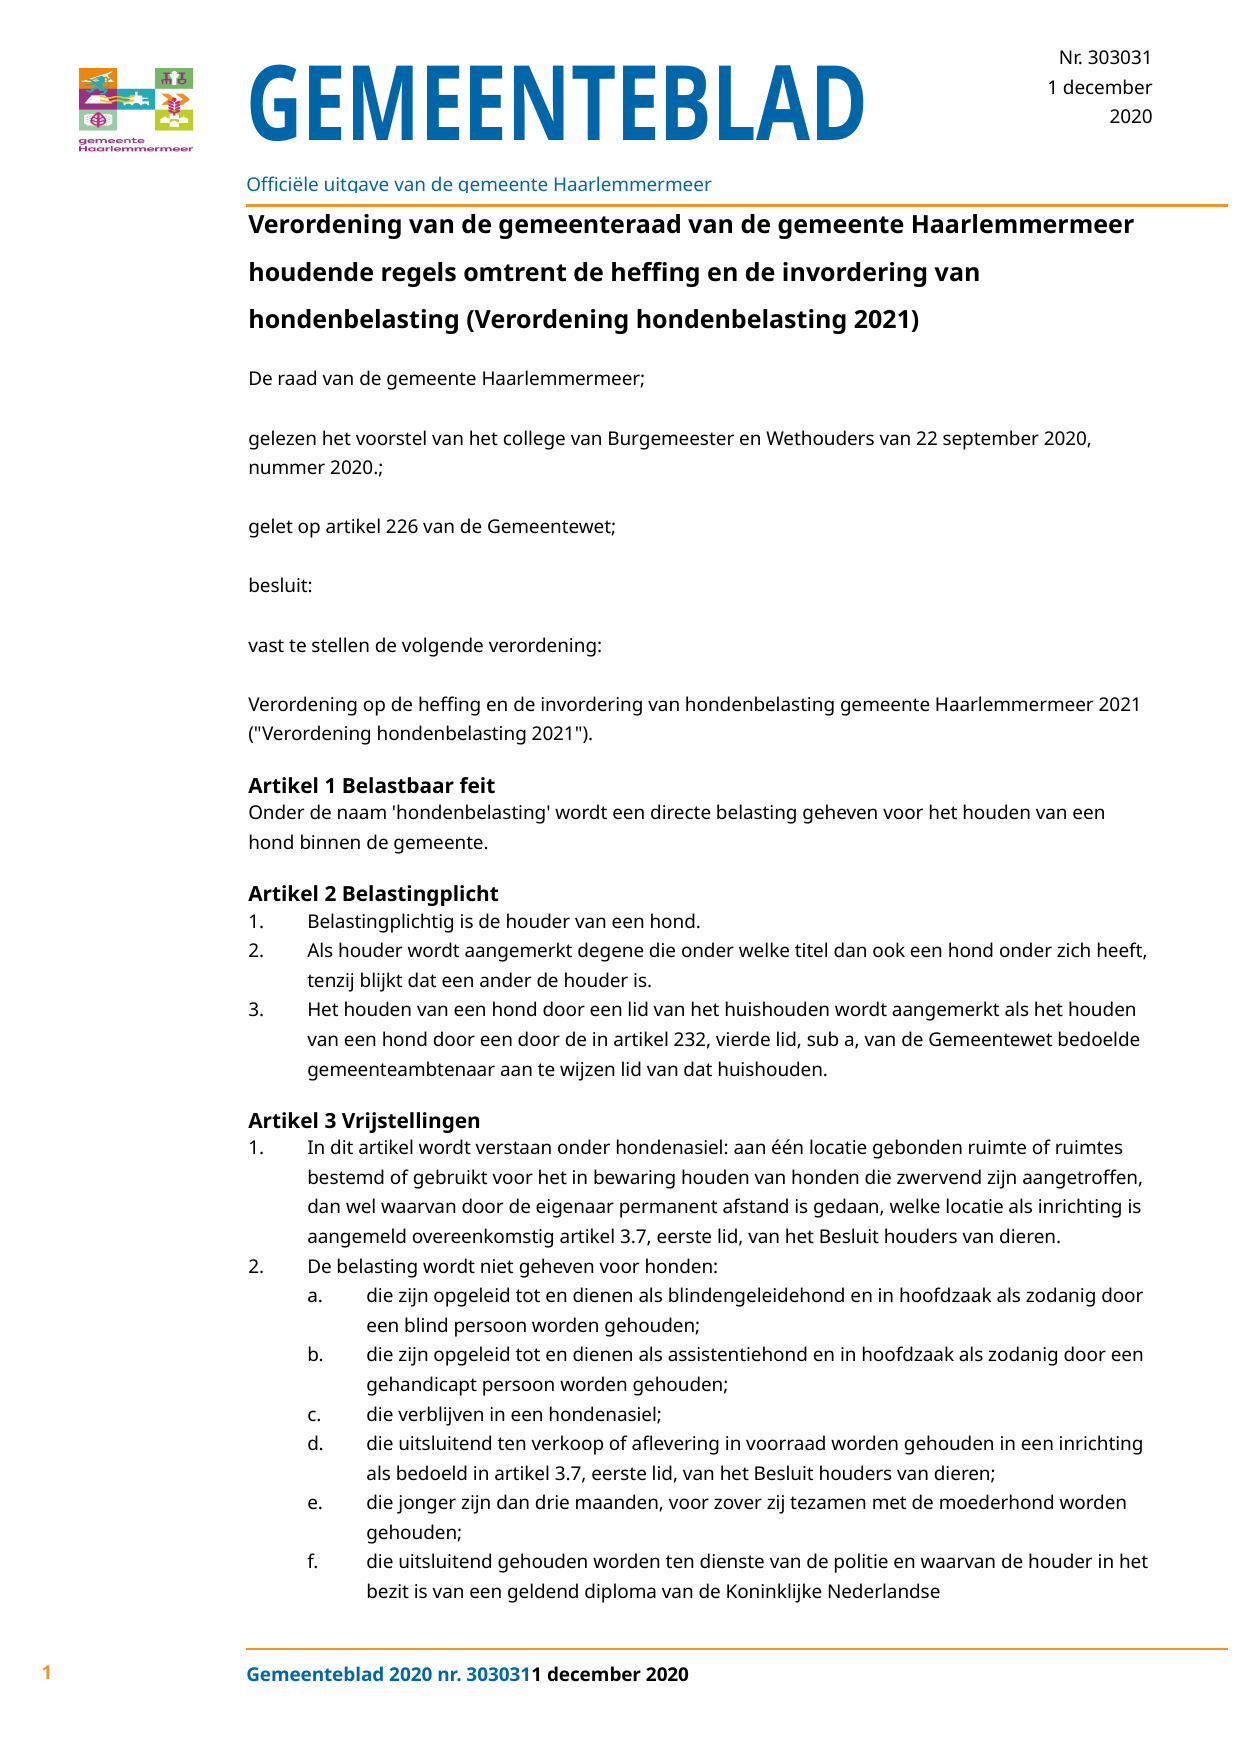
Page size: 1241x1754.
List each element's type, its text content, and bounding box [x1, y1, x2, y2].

list die zijn opgeleid tot en dienen als blindengeleidehond en in hoofdzaak als zodanig door een blind persoon worden gehouden; [307, 1282, 1152, 1338]
text vast te stellen de volgende verordening: [248, 632, 1152, 657]
text Artikel 3 Vrijstellingen [248, 1106, 1152, 1134]
list In dit artikel wordt verstaan onder hondenasiel: aan één locatie gebonden ruimte of ruimtes bestemd of gebruikt voor het in bewaring houden van honden die zwervend zijn aangetroffen, dan wel waarvan door de eigenaar permanent afstand is gedaan, welke locatie als inrichting is aangemeld overeenkomstig artikel 3.7, eerste lid, van het Besluit houders van dieren. [248, 1134, 1152, 1249]
list Als houder wordt aangemerkt degene die onder welke titel dan ook een hond onder zich heeft, tenzij blijkt dat een ander de houder is. [248, 937, 1152, 993]
list die uitsluitend ten verkoop of aflevering in voorraad worden gehouden in een inrichting als bedoeld in artikel 3.7, eerste lid, van het Besluit houders van dieren; [307, 1430, 1152, 1486]
text Verordening op de heffing en de invordering van hondenbelasting gemeente Haarlemmermeer 2021 ("Verordening hondenbelasting 2021"). [248, 691, 1152, 746]
list die zijn opgeleid tot en dienen als assistentiehond en in hoofdzaak als zodanig door een gehandicapt persoon worden gehouden; [307, 1342, 1152, 1397]
list Belastingplichtig is de houder van een hond. [248, 908, 1152, 933]
list die verblijven in een hondenasiel; [307, 1401, 1152, 1427]
text gelezen het voorstel van het college van Burgemeester en Wethouders van 22 september 2020, nummer 2020.; [248, 425, 1152, 480]
text gelet op artikel 226 van de Gemeentewet; [248, 513, 1152, 539]
text Verordening van de gemeenteraad van de gemeente Haarlemmermeer houdende regels omtrent de heffing en de invordering van hondenbelasting (Verordening hondenbelasting 2021) [248, 207, 1152, 336]
text besluit: [248, 573, 1152, 598]
text Artikel 2 Belastingplicht [248, 879, 1152, 908]
picture [41, 47, 231, 172]
list De belasting wordt niet geheven voor honden: [248, 1253, 1152, 1279]
list die uitsluitend gehouden worden ten dienste van de politie en waarvan de houder in het bezit is van een geldend diploma van de Koninklijke Nederlandse [307, 1549, 1152, 1604]
text Onder de naam 'hondenbelasting' wordt een directe belasting geheven voor het houden van een hond binnen de gemeente. [248, 799, 1152, 855]
text De raad van de gemeente Haarlemmermeer; [248, 366, 1152, 391]
list Het houden van een hond door een lid van het huishouden wordt aangemerkt als het houden van een hond door een door de in artikel 232, vierde lid, sub a, van de Gemeentewet bedoelde gemeenteambtenaar aan te wijzen lid van dat huishouden. [248, 997, 1152, 1081]
text Artikel 1 Belastbaar feit [248, 771, 1152, 799]
list die jonger zijn dan drie maanden, voor zover zij tezamen met de moederhond worden gehouden; [307, 1489, 1152, 1545]
